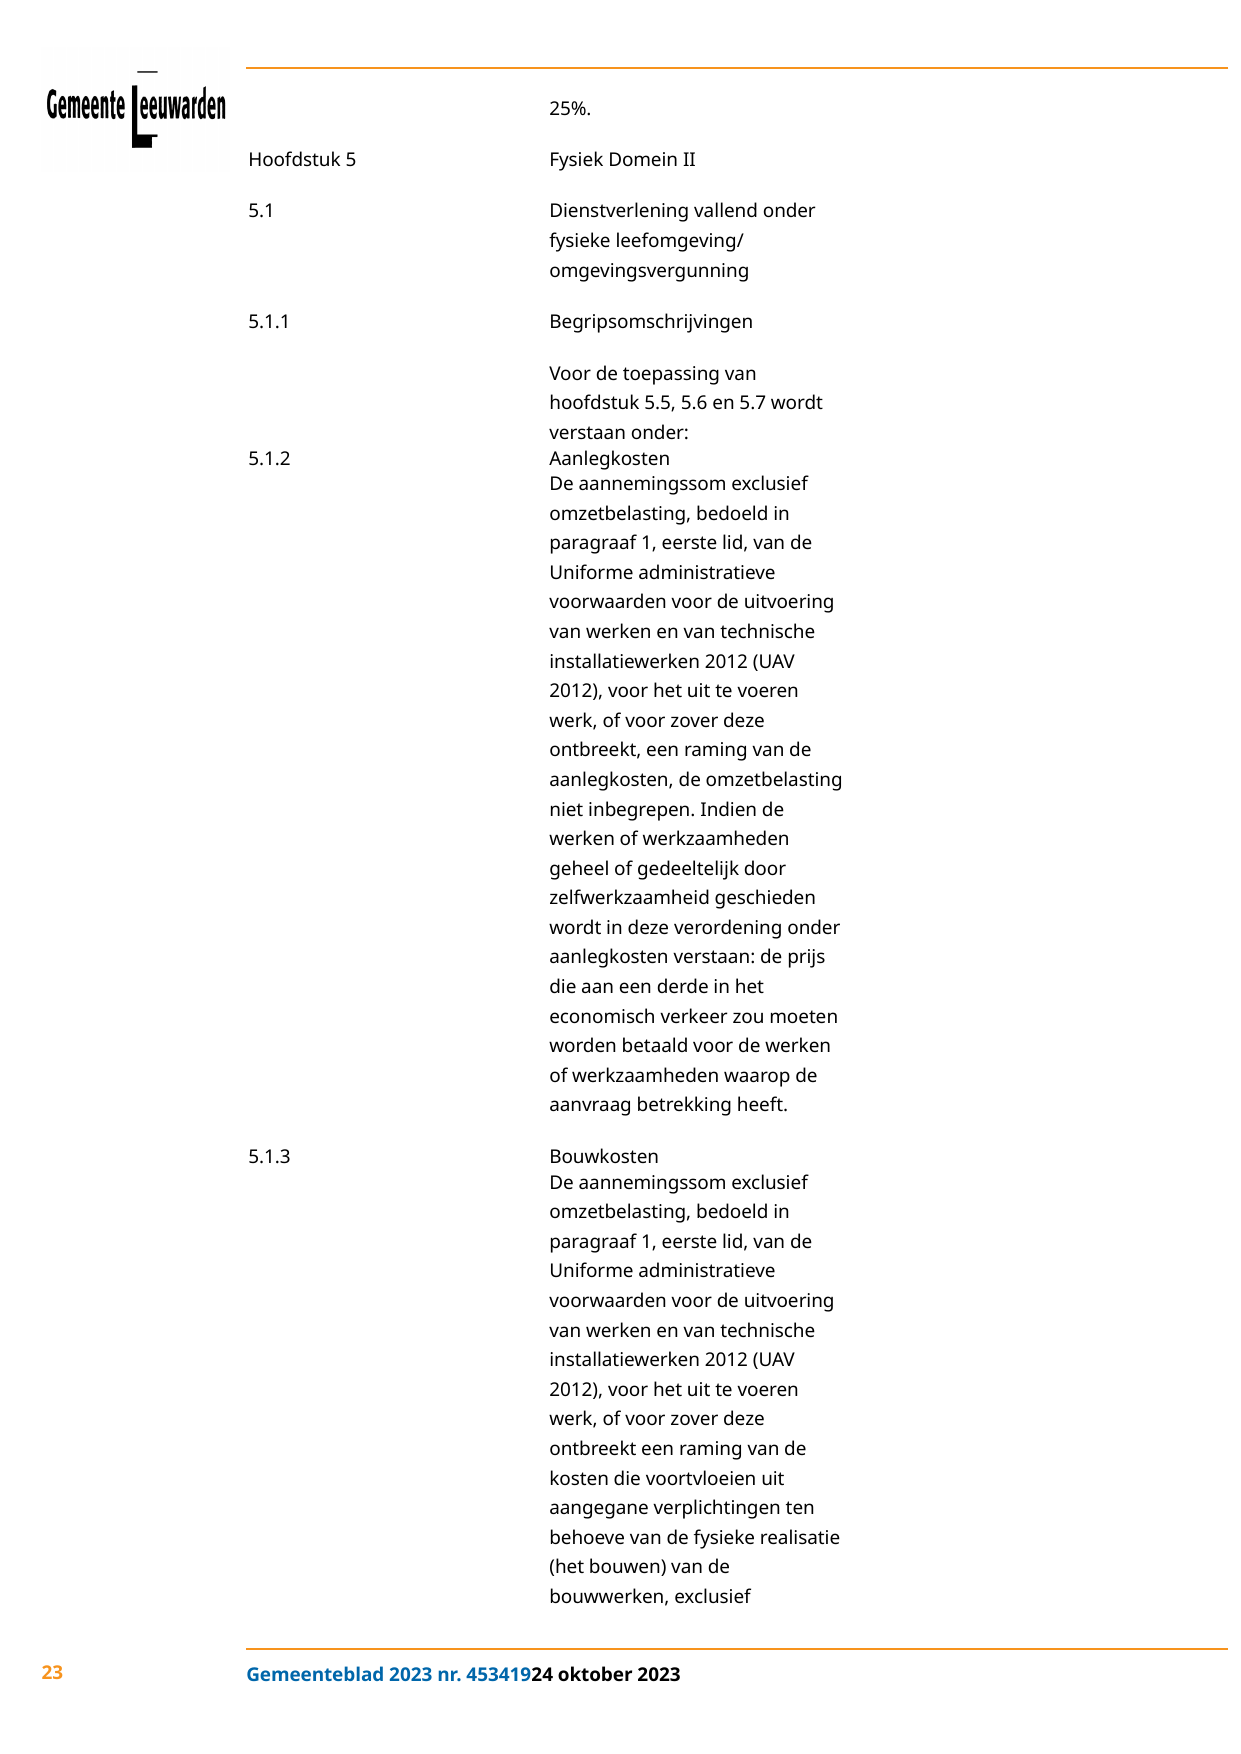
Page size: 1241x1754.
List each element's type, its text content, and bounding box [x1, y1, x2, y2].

table_cell [850, 470, 1152, 1117]
table_cell [248, 95, 549, 121]
table_cell De aannemingssom exclusief omzetbelasting, bedoeld in paragraaf 1, eerste lid, van de Uniforme administratieve voorwaarden voor de uitvoering van werken en van technische installatiewerken 2012 (UAV 2012), voor het uit te voeren werk, of voor zover deze ontbreekt, een raming van de aanlegkosten, de omzetbelasting niet inbegrepen. Indien de werken of werkzaamheden geheel of gedeeltelijk door zelfwerkzaamheid geschieden wordt in deze verordening onder aanlegkosten verstaan: de prijs die aan een derde in het economisch verkeer zou moeten worden betaald voor de werken of werkzaamheden waarop de aanvraag betrekking heeft. [549, 470, 850, 1117]
picture [41, 47, 231, 172]
table_cell [248, 334, 549, 360]
table_cell [850, 283, 1152, 308]
table_cell Begripsomschrijvingen [549, 308, 850, 334]
table_cell [850, 1169, 1152, 1609]
table_cell [248, 283, 549, 308]
table_cell [248, 360, 549, 445]
table_cell Dienstverlening vallend onder fysieke leefomgeving/ omgevingsvergunning [549, 198, 850, 283]
table_cell Aanlegkosten [549, 445, 850, 470]
table_cell Fysiek Domein II [549, 146, 850, 172]
table_cell [850, 95, 1152, 121]
table_cell [248, 1169, 549, 1609]
table_cell [549, 334, 850, 360]
table_cell [549, 283, 850, 308]
table_cell [248, 1118, 549, 1143]
table_cell [549, 1118, 850, 1143]
table_cell Hoofdstuk 5 [248, 146, 549, 172]
table_cell [549, 172, 850, 198]
table_cell [850, 334, 1152, 360]
table_cell [850, 172, 1152, 198]
table_cell [850, 146, 1152, 172]
table_cell [248, 470, 549, 1117]
table_cell 5.1.1 [248, 308, 549, 334]
table_cell [850, 1143, 1152, 1169]
table_cell [850, 360, 1152, 445]
table_cell [850, 308, 1152, 334]
table_cell Voor de toepassing van hoofdstuk 5.5, 5.6 en 5.7 wordt verstaan onder: [549, 360, 850, 445]
table_cell [850, 1118, 1152, 1143]
table_cell [850, 445, 1152, 470]
table_cell [248, 172, 549, 198]
table_cell 25%. [549, 95, 850, 121]
table_cell [850, 121, 1152, 146]
table_cell 5.1.3 [248, 1143, 549, 1169]
table_cell 5.1.2 [248, 445, 549, 470]
table_cell 5.1 [248, 198, 549, 283]
table_cell [549, 121, 850, 146]
table_cell [248, 121, 549, 146]
table_cell [850, 198, 1152, 283]
table_cell De aannemingssom exclusief omzetbelasting, bedoeld in paragraaf 1, eerste lid, van de Uniforme administratieve voorwaarden voor de uitvoering van werken en van technische installatiewerken 2012 (UAV 2012), voor het uit te voeren werk, of voor zover deze ontbreekt een raming van de kosten die voortvloeien uit aangegane verplichtingen ten behoeve van de fysieke realisatie (het bouwen) van de bouwwerken, exclusief [549, 1169, 850, 1609]
table_cell Bouwkosten [549, 1143, 850, 1169]
